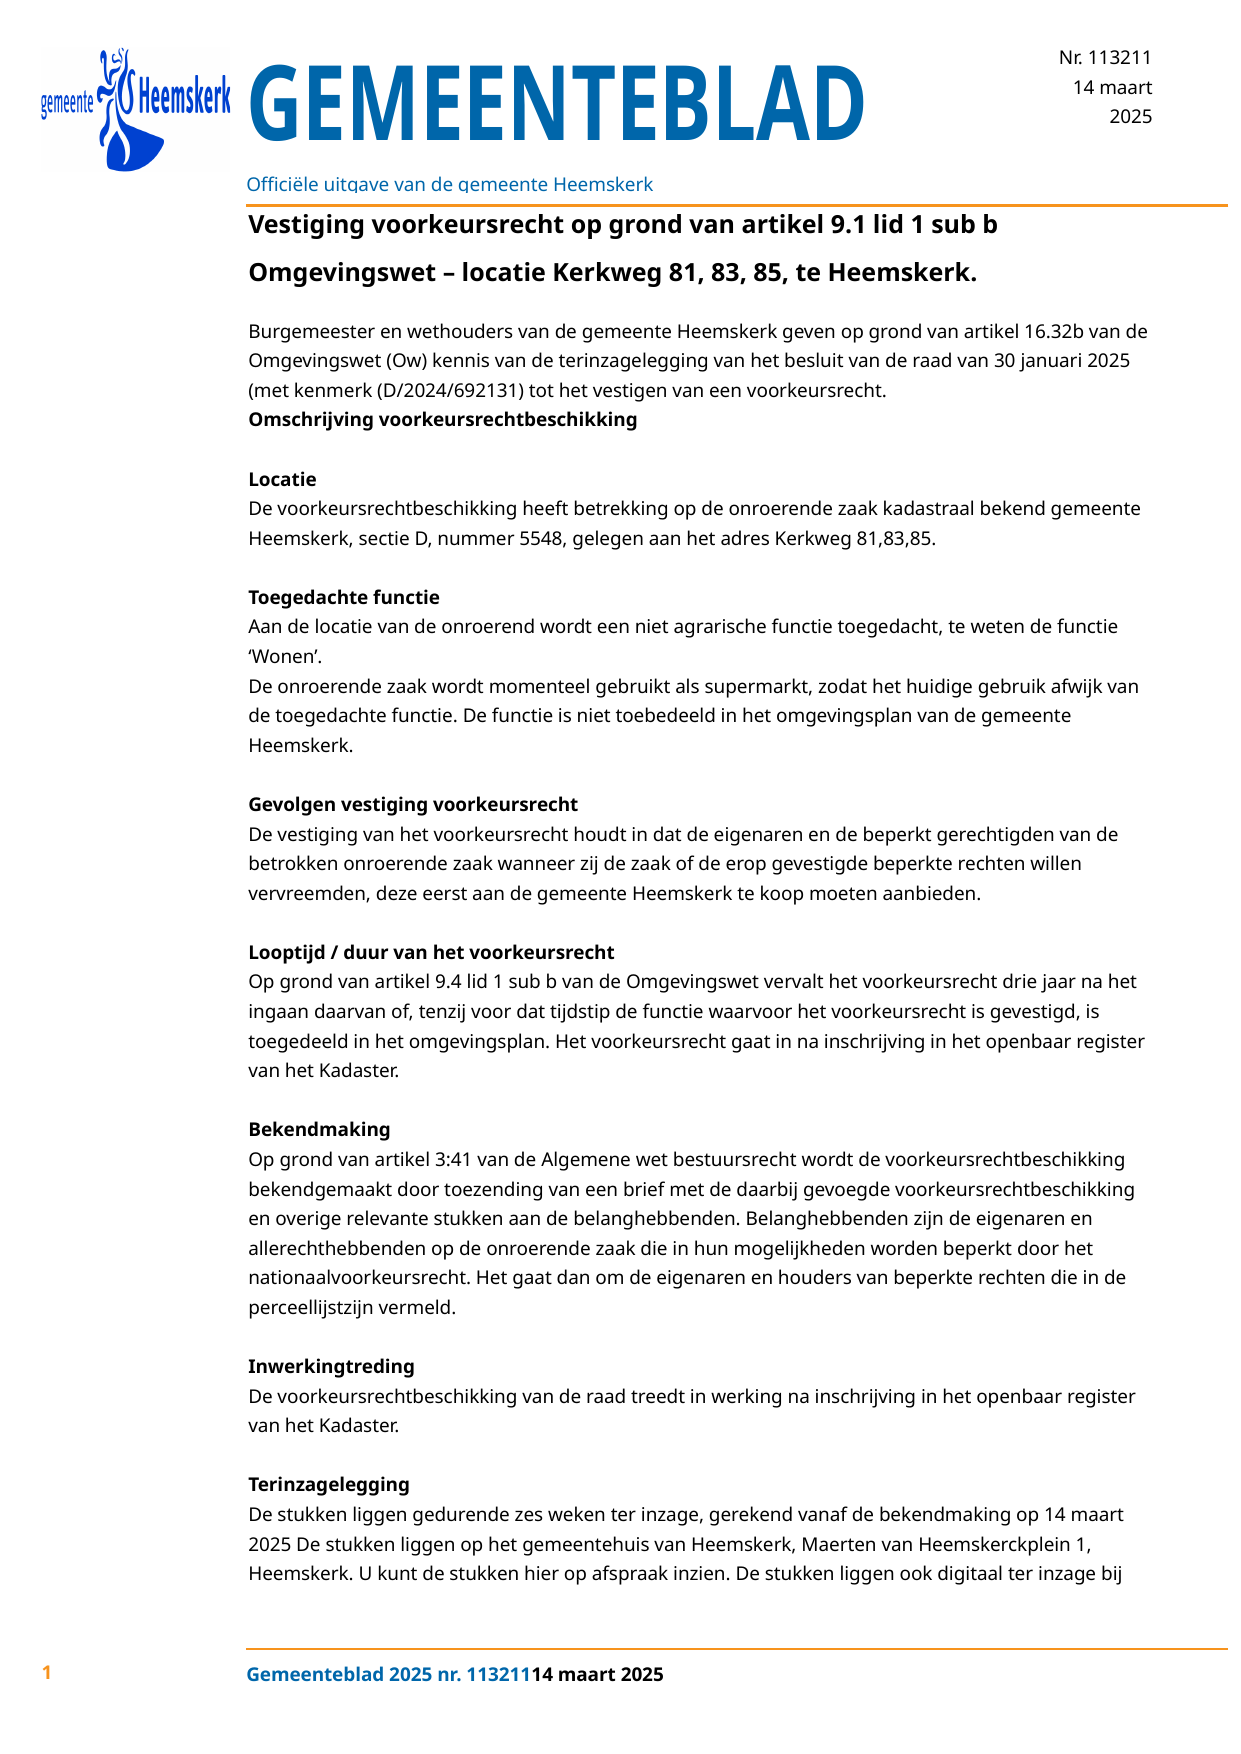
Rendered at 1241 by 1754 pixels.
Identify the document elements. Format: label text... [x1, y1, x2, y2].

picture [41, 47, 231, 172]
text De vestiging van het voorkeursrecht houdt in dat de eigenaren en de beperkt gerechtigden van de betrokken onroerende zaak wanneer zij de zaak of de erop gevestigde beperkte rechten willen vervreemden, deze eerst aan de gemeente Heemskerk te koop moeten aanbieden. [248, 821, 1152, 906]
text De voorkeursrechtbeschikking heeft betrekking op de onroerende zaak kadastraal bekend gemeente Heemskerk, sectie D, nummer 5548, gelegen aan het adres Kerkweg 81,83,85. [248, 495, 1152, 551]
text Toegedachte functie [248, 584, 1152, 610]
text De stukken liggen gedurende zes weken ter inzage, gerekend vanaf de bekendmaking op 14 maart 2025 De stukken liggen op het gemeentehuis van Heemskerk, Maerten van Heemskerckplein 1, Heemskerk. U kunt de stukken hier op afspraak inzien. De stukken liggen ook digitaal ter inzage bij [248, 1501, 1152, 1586]
text Aan de locatie van de onroerend wordt een niet agrarische functie toegedacht, te weten de functie ‘Wonen’. [248, 614, 1152, 669]
text Gevolgen vestiging voorkeursrecht [248, 791, 1152, 817]
text Locatie [248, 466, 1152, 492]
text Op grond van artikel 9.4 lid 1 sub b van de Omgevingswet vervalt het voorkeursrecht drie jaar na het ingaan daarvan of, tenzij voor dat tijdstip de functie waarvoor het voorkeursrecht is gevestigd, is toegedeeld in het omgevingsplan. Het voorkeursrecht gaat in na inschrijving in het openbaar register van het Kadaster. [248, 969, 1152, 1083]
text Burgemeester en wethouders van de gemeente Heemskerk geven op grond van artikel 16.32b van de Omgevingswet (Ow) kennis van de terinzagelegging van het besluit van de raad van 30 januari 2025 (met kenmerk (D/2024/692131) tot het vestigen van een voorkeursrecht. [248, 318, 1152, 403]
text Inwerkingtreding [248, 1353, 1152, 1379]
text Looptijd / duur van het voorkeursrecht [248, 939, 1152, 965]
text Terinzagelegging [248, 1472, 1152, 1497]
text Op grond van artikel 3:41 van de Algemene wet bestuursrecht wordt de voorkeursrechtbeschikking bekendgemaakt door toezending van een brief met de daarbij gevoegde voorkeursrechtbeschikking en overige relevante stukken aan de belanghebbenden. Belanghebbenden zijn de eigenaren en allerechthebbenden op de onroerende zaak die in hun mogelijkheden worden beperkt door het nationaalvoorkeursrecht. Het gaat dan om de eigenaren en houders van beperkte rechten die in de perceellijstzijn vermeld. [248, 1146, 1152, 1320]
text Vestiging voorkeursrecht op grond van artikel 9.1 lid 1 sub b Omgevingswet – locatie Kerkweg 81, 83, 85, te Heemskerk. [248, 207, 1152, 288]
text Omschrijving voorkeursrechtbeschikking [248, 407, 1152, 432]
text Bekendmaking [248, 1117, 1152, 1142]
text De onroerende zaak wordt momenteel gebruikt als supermarkt, zodat het huidige gebruik afwijk van de toegedachte functie. De functie is niet toebedeeld in het omgevingsplan van de gemeente Heemskerk. [248, 673, 1152, 758]
text De voorkeursrechtbeschikking van de raad treedt in werking na inschrijving in het openbaar register van het Kadaster. [248, 1383, 1152, 1438]
